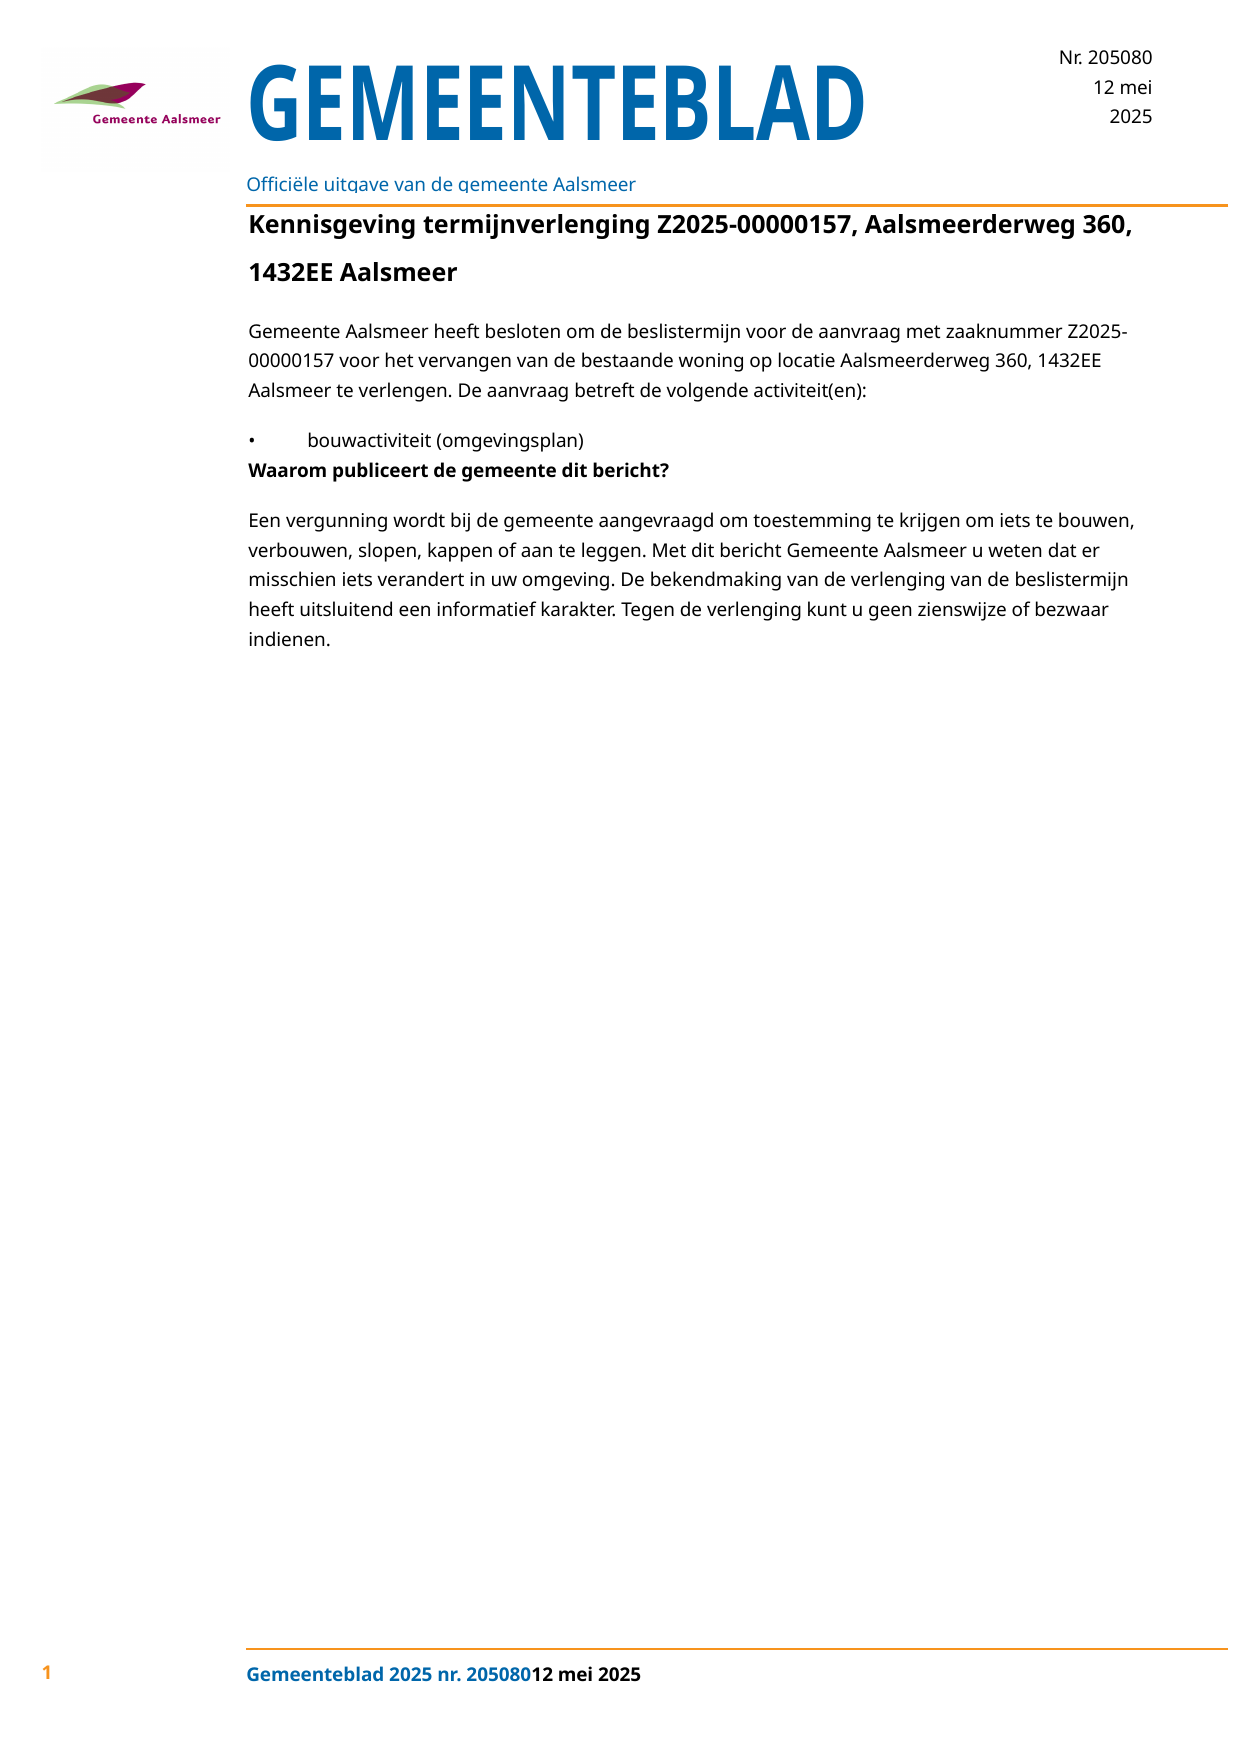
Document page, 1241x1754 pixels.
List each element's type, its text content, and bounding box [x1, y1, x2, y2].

text Een vergunning wordt bij de gemeente aangevraagd om toestemming te krijgen om iets te bouwen, verbouwen, slopen, kappen of aan te leggen. Met dit bericht Gemeente Aalsmeer u weten dat er misschien iets verandert in uw omgeving. De bekendmaking van de verlenging van de beslistermijn heeft uitsluitend een informatief karakter. Tegen de verlenging kunt u geen zienswijze of bezwaar indienen. [248, 507, 1152, 652]
text Waarom publiceert de gemeente dit bericht? [248, 457, 1152, 483]
list bouwactiviteit (omgevingsplan) [248, 427, 1152, 453]
picture [41, 47, 231, 172]
text Gemeente Aalsmeer heeft besloten om de beslistermijn voor de aanvraag met zaaknummer Z2025-00000157 voor het vervangen van de bestaande woning op locatie Aalsmeerderweg 360, 1432EE Aalsmeer te verlengen. De aanvraag betreft de volgende activiteit(en): [248, 318, 1152, 403]
text Kennisgeving termijnverlenging Z2025-00000157, Aalsmeerderweg 360, 1432EE Aalsmeer [248, 207, 1152, 288]
